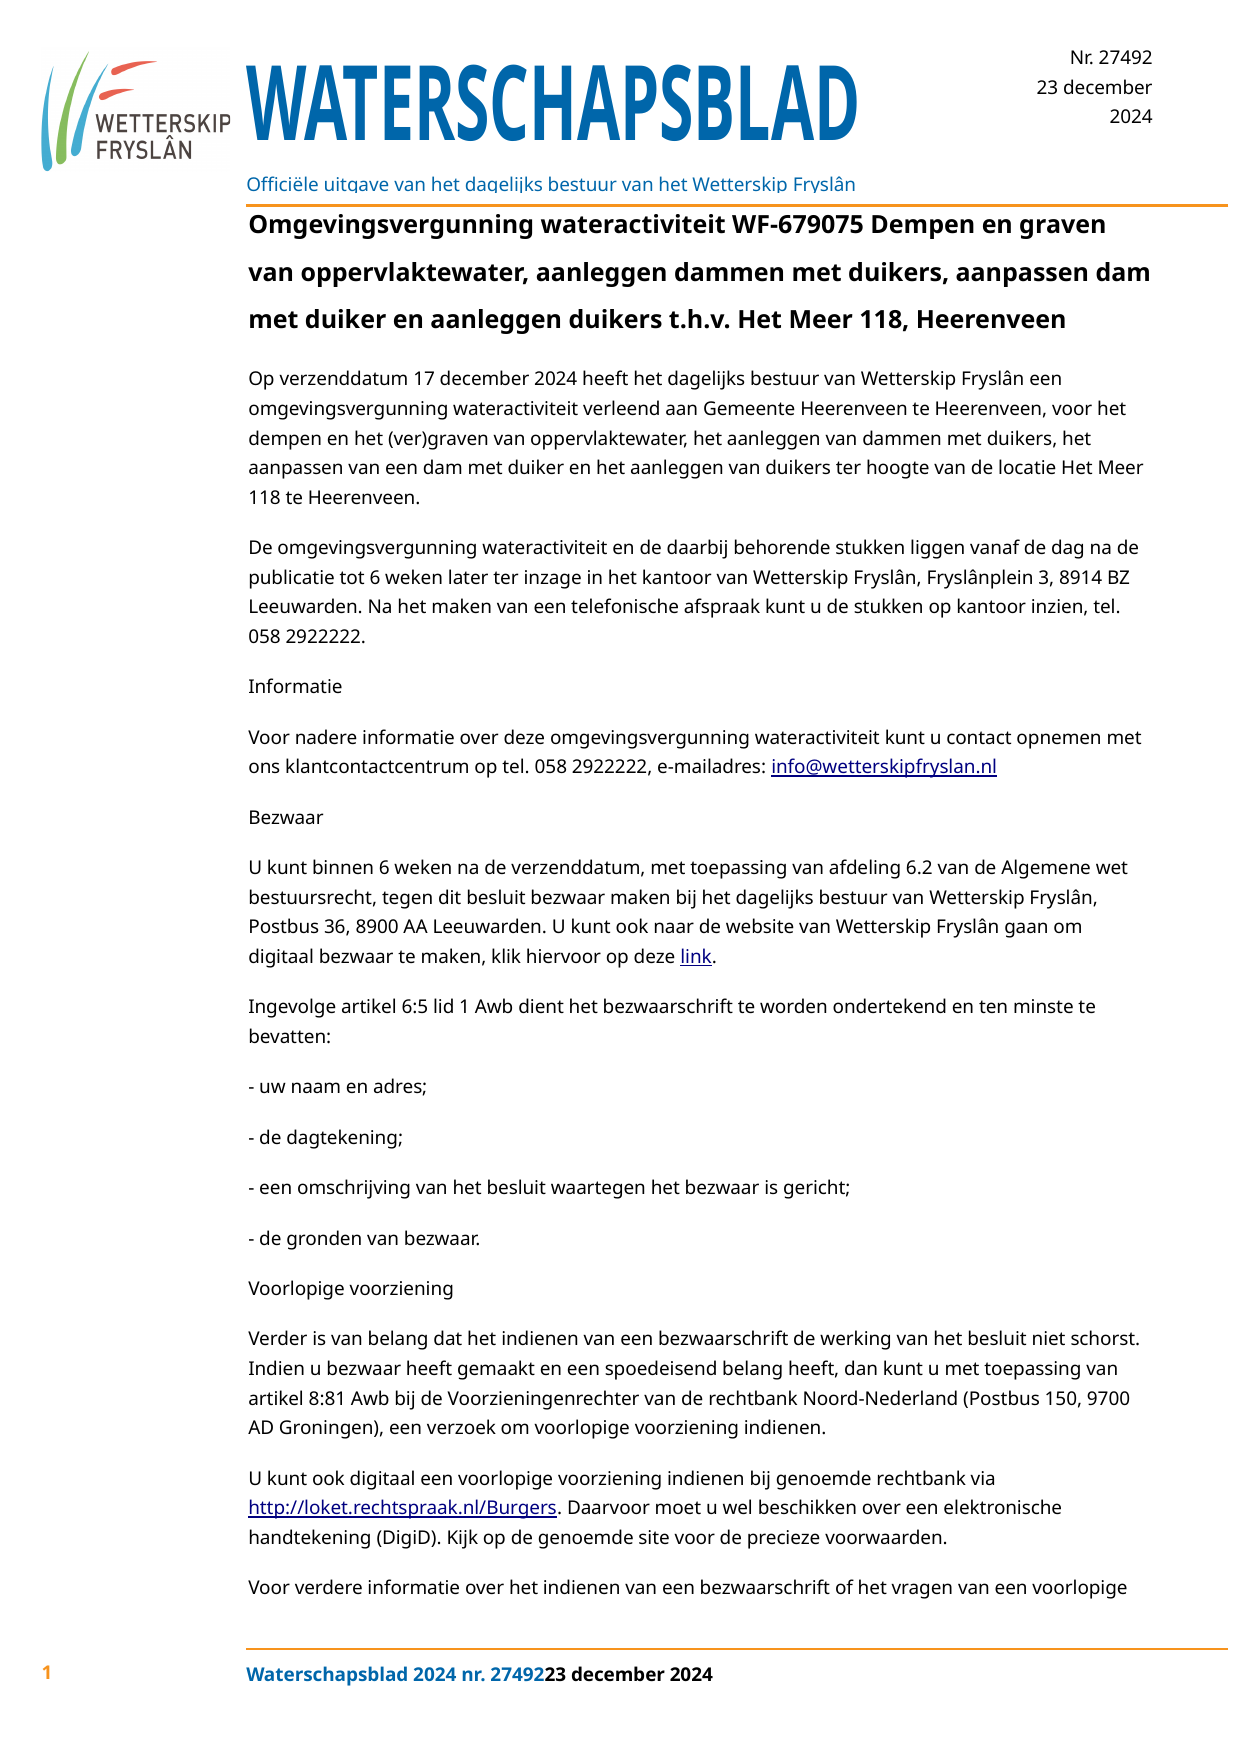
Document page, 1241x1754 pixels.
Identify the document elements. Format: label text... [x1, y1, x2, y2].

picture [41, 47, 231, 172]
text Informatie [248, 673, 1152, 699]
text Voor verdere informatie over het indienen van een bezwaarschrift of het vragen van een voorlopige [248, 1574, 1152, 1600]
text - de dagtekening; [248, 1124, 1152, 1149]
text Ingevolge artikel 6:5 lid 1 Awb dient het bezwaarschrift te worden ondertekend en ten minste te bevatten: [248, 993, 1152, 1049]
text De omgevingsvergunning wateractiviteit en de daarbij behorende stukken liggen vanaf de dag na de publicatie tot 6 weken later ter inzage in het kantoor van Wetterskip Fryslân, Fryslânplein 3, 8914 BZ Leeuwarden. Na het maken van een telefonische afspraak kunt u de stukken op kantoor inzien, tel. 058 2922222. [248, 534, 1152, 649]
text - een omschrijving van het besluit waartegen het bezwaar is gericht; [248, 1174, 1152, 1200]
text U kunt binnen 6 weken na de verzenddatum, met toepassing van afdeling 6.2 van de Algemene wet bestuursrecht, tegen dit besluit bezwaar maken bij het dagelijks bestuur van Wetterskip Fryslân, Postbus 36, 8900 AA Leeuwarden. U kunt ook naar de website van Wetterskip Fryslân gaan om digitaal bezwaar te maken, klik hiervoor op deze link. [248, 854, 1152, 969]
text Voor nadere informatie over deze omgevingsvergunning wateractiviteit kunt u contact opnemen met ons klantcontactcentrum op tel. 058 2922222, e-mailadres: info@wetterskipfryslan.nl [248, 724, 1152, 779]
text U kunt ook digitaal een voorlopige voorziening indienen bij genoemde rechtbank via http://loket.rechtspraak.nl/Burgers. Daarvoor moet u wel beschikken over een elektronische handtekening (DigiD). Kijk op de genoemde site voor de precieze voorwaarden. [248, 1465, 1152, 1549]
text Omgevingsvergunning wateractiviteit WF-679075 Dempen en graven van oppervlaktewater, aanleggen dammen met duikers, aanpassen dam met duiker en aanleggen duikers t.h.v. Het Meer 118, Heerenveen [248, 207, 1152, 336]
text Bezwaar [248, 804, 1152, 829]
text Verder is van belang dat het indienen van een bezwaarschrift de werking van het besluit niet schorst. Indien u bezwaar heeft gemaakt en een spoedeisend belang heeft, dan kunt u met toepassing van artikel 8:81 Awb bij de Voorzieningenrechter van de rechtbank Noord-Nederland (Postbus 150, 9700 AD Groningen), een verzoek om voorlopige voorziening indienen. [248, 1326, 1152, 1440]
text - uw naam en adres; [248, 1073, 1152, 1099]
text - de gronden van bezwaar. [248, 1225, 1152, 1250]
text Op verzenddatum 17 december 2024 heeft het dagelijks bestuur van Wetterskip Fryslân een omgevingsvergunning wateractiviteit verleend aan Gemeente Heerenveen te Heerenveen, voor het dempen en het (ver)graven van oppervlaktewater, het aanleggen van dammen met duikers, het aanpassen van een dam met duiker en het aanleggen van duikers ter hoogte van de locatie Het Meer 118 te Heerenveen. [248, 366, 1152, 509]
text Voorlopige voorziening [248, 1275, 1152, 1301]
